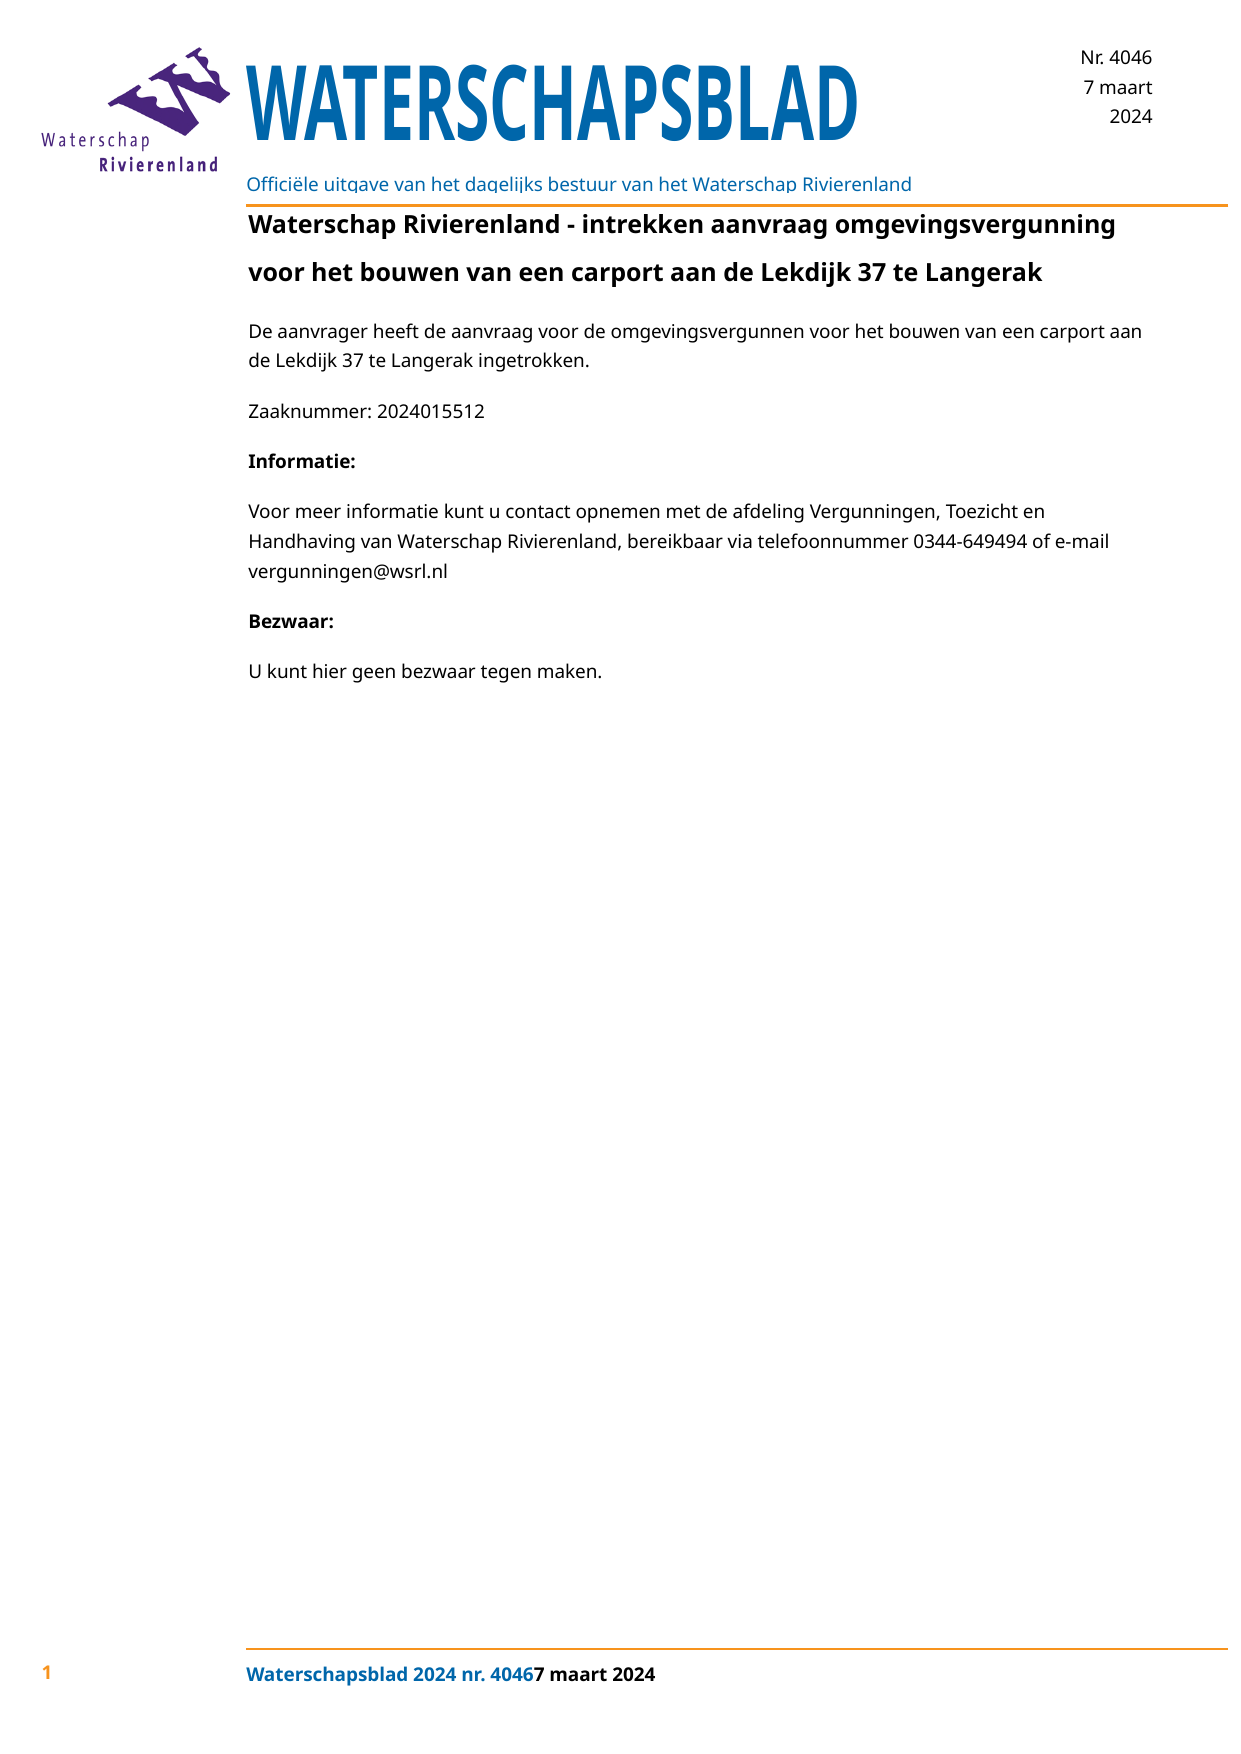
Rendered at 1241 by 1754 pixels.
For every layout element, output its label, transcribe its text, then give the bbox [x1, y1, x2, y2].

text De aanvrager heeft de aanvraag voor de omgevingsvergunnen voor het bouwen van een carport aan de Lekdijk 37 te Langerak ingetrokken. [248, 318, 1152, 373]
text Voor meer informatie kunt u contact opnemen met de afdeling Vergunningen, Toezicht en Handhaving van Waterschap Rivierenland, bereikbaar via telefoonnummer 0344-649494 of e-mail vergunningen@wsrl.nl [248, 499, 1152, 584]
text U kunt hier geen bezwaar tegen maken. [248, 659, 1152, 684]
text Zaaknummer: 2024015512 [248, 398, 1152, 424]
text Waterschap Rivierenland - intrekken aanvraag omgevingsvergunning voor het bouwen van een carport aan de Lekdijk 37 te Langerak [248, 207, 1152, 288]
text Informatie: [248, 448, 1152, 474]
text Bezwaar: [248, 608, 1152, 634]
picture [41, 47, 231, 172]
